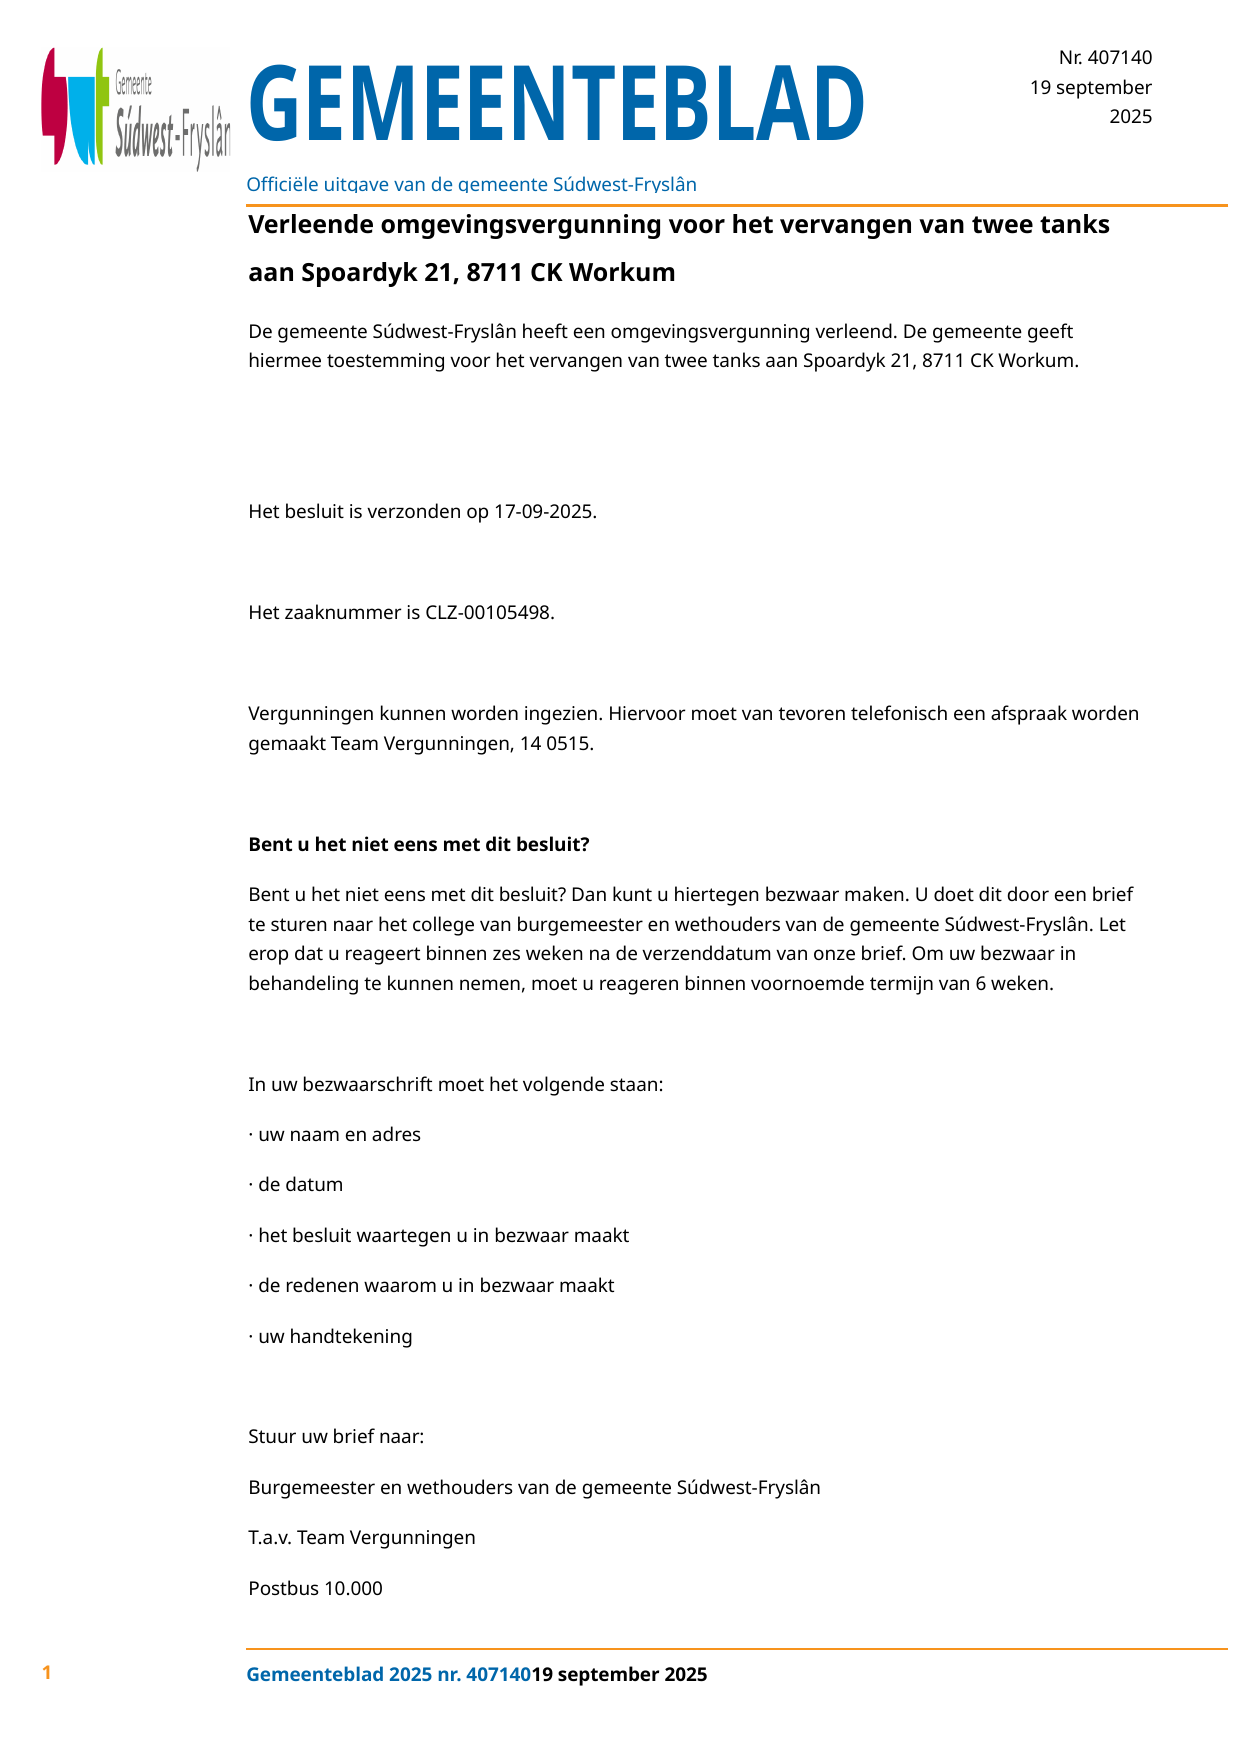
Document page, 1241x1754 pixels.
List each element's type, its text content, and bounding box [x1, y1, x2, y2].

text In uw bezwaarschrift moet het volgende staan: [248, 1071, 1152, 1097]
text · uw naam en adres [248, 1121, 1152, 1147]
text Postbus 10.000 [248, 1575, 1152, 1601]
text Vergunningen kunnen worden ingezien. Hiervoor moet van tevoren telefonisch een afspraak worden gemaakt Team Vergunningen, 14 0515. [248, 700, 1152, 756]
text Bent u het niet eens met dit besluit? [248, 831, 1152, 857]
text Het besluit is verzonden op 17-09-2025. [248, 499, 1152, 524]
text · de datum [248, 1172, 1152, 1197]
text Stuur uw brief naar: [248, 1424, 1152, 1449]
text Verleende omgevingsvergunning voor het vervangen van twee tanks aan Spoardyk 21, 8711 CK Workum [248, 207, 1152, 288]
text · uw handtekening [248, 1323, 1152, 1349]
text · de redenen waarom u in bezwaar maakt [248, 1272, 1152, 1298]
picture [41, 47, 231, 172]
text De gemeente Súdwest-Fryslân heeft een omgevingsvergunning verleend. De gemeente geeft hiermee toestemming voor het vervangen van twee tanks aan Spoardyk 21, 8711 CK Workum. [248, 318, 1152, 373]
text T.a.v. Team Vergunningen [248, 1524, 1152, 1550]
text Bent u het niet eens met dit besluit? Dan kunt u hiertegen bezwaar maken. U doet dit door een brief te sturen naar het college van burgemeester en wethouders van de gemeente Súdwest-Fryslân. Let erop dat u reageert binnen zes weken na de verzenddatum van onze brief. Om uw bezwaar in behandeling te kunnen nemen, moet u reageren binnen voornoemde termijn van 6 weken. [248, 881, 1152, 996]
text · het besluit waartegen u in bezwaar maakt [248, 1222, 1152, 1248]
text Het zaaknummer is CLZ-00105498. [248, 599, 1152, 625]
text Burgemeester en wethouders van de gemeente Súdwest-Fryslân [248, 1474, 1152, 1500]
